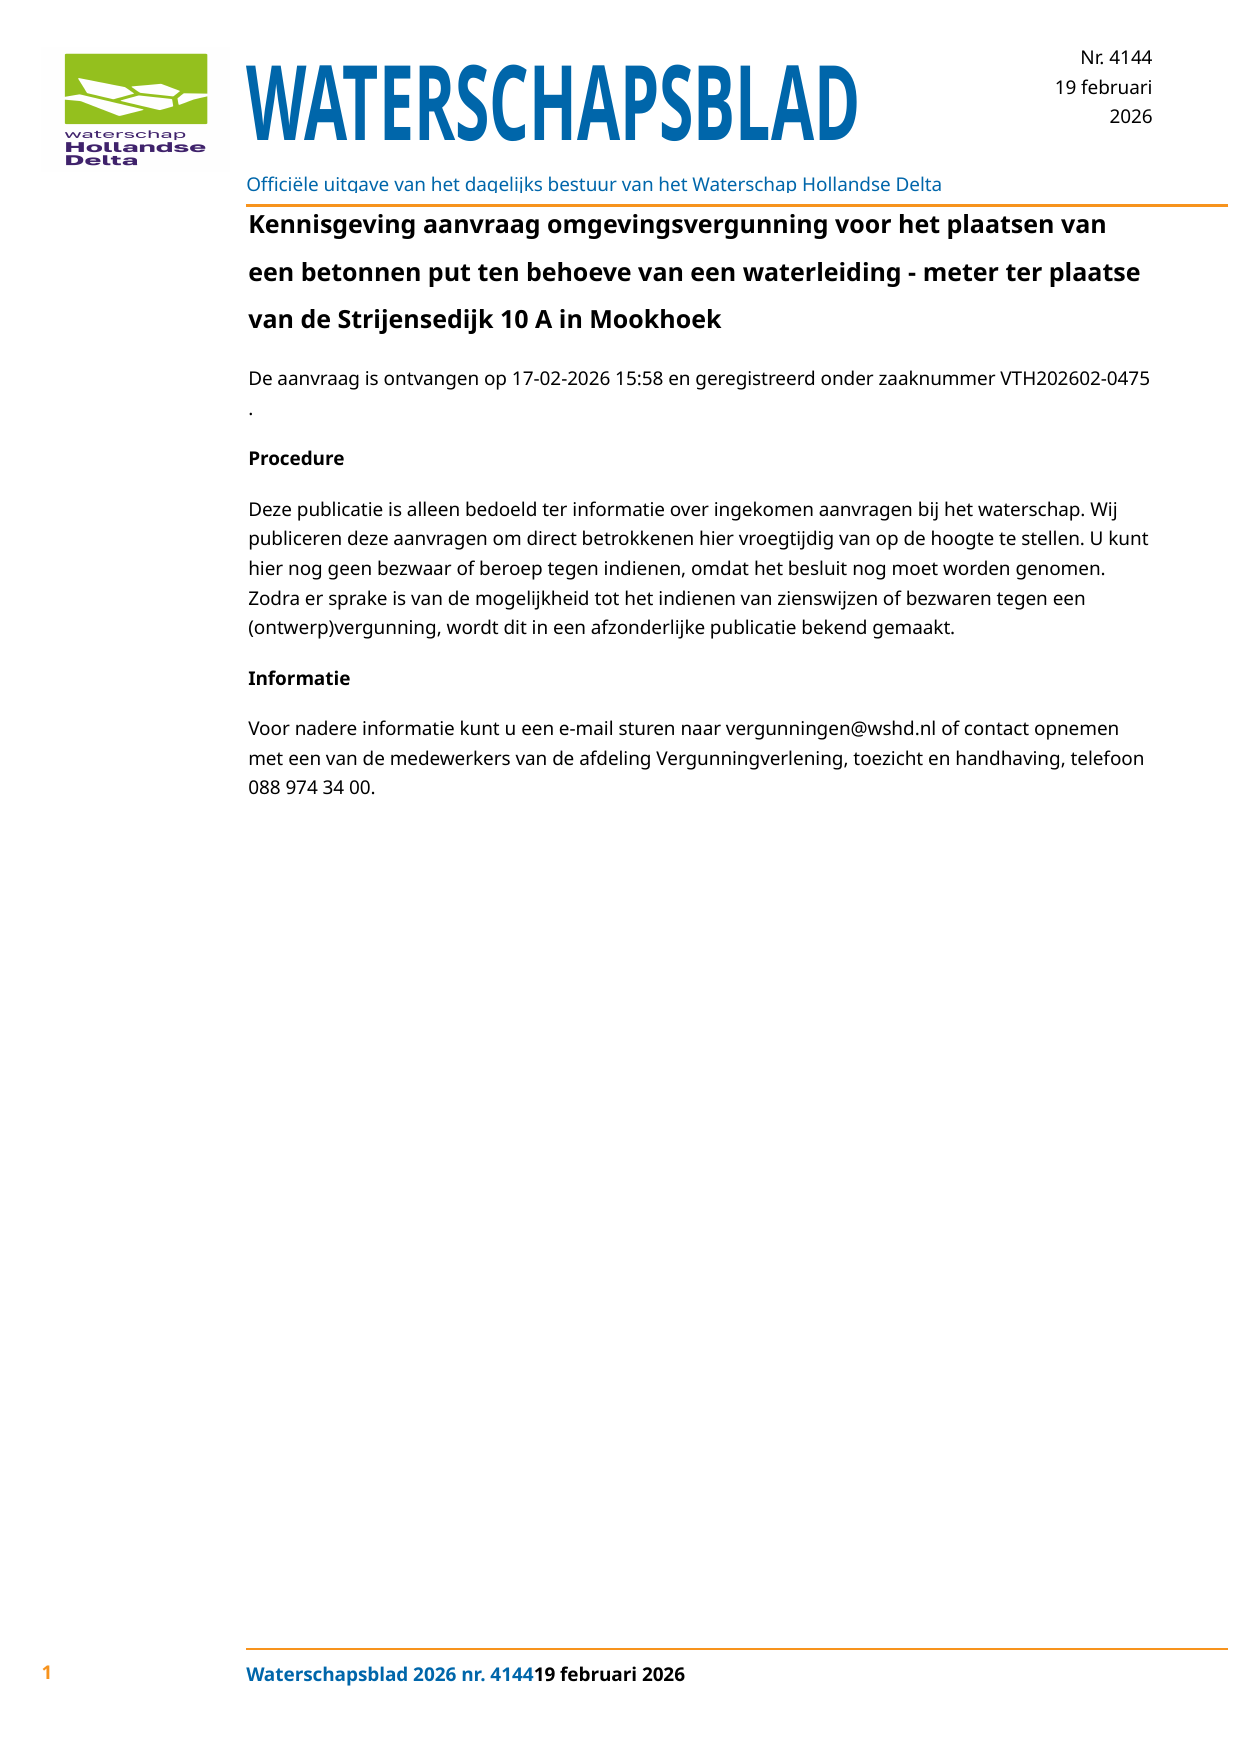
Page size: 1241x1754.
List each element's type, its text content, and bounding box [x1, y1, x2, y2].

text Deze publicatie is alleen bedoeld ter informatie over ingekomen aanvragen bij het waterschap. Wij publiceren deze aanvragen om direct betrokkenen hier vroegtijdig van op de hoogte te stellen. U kunt hier nog geen bezwaar of beroep tegen indienen, omdat het besluit nog moet worden genomen. Zodra er sprake is van de mogelijkheid tot het indienen van zienswijzen of bezwaren tegen een (ontwerp)vergunning, wordt dit in een afzonderlijke publicatie bekend gemaakt. [248, 496, 1152, 640]
text Procedure [248, 446, 1152, 471]
text De aanvraag is ontvangen op 17-02-2026 15:58 en geregistreerd onder zaaknummer VTH202602-0475 . [248, 366, 1152, 421]
text Voor nadere informatie kunt u een e-mail sturen naar vergunningen@wshd.nl of contact opnemen met een van de medewerkers van de afdeling Vergunningverlening, toezicht en handhaving, telefoon 088 974 34 00. [248, 715, 1152, 800]
picture [41, 47, 231, 172]
text Kennisgeving aanvraag omgevingsvergunning voor het plaatsen van een betonnen put ten behoeve van een waterleiding - meter ter plaatse van de Strijensedijk 10 A in Mookhoek [248, 207, 1152, 336]
text Informatie [248, 665, 1152, 690]
